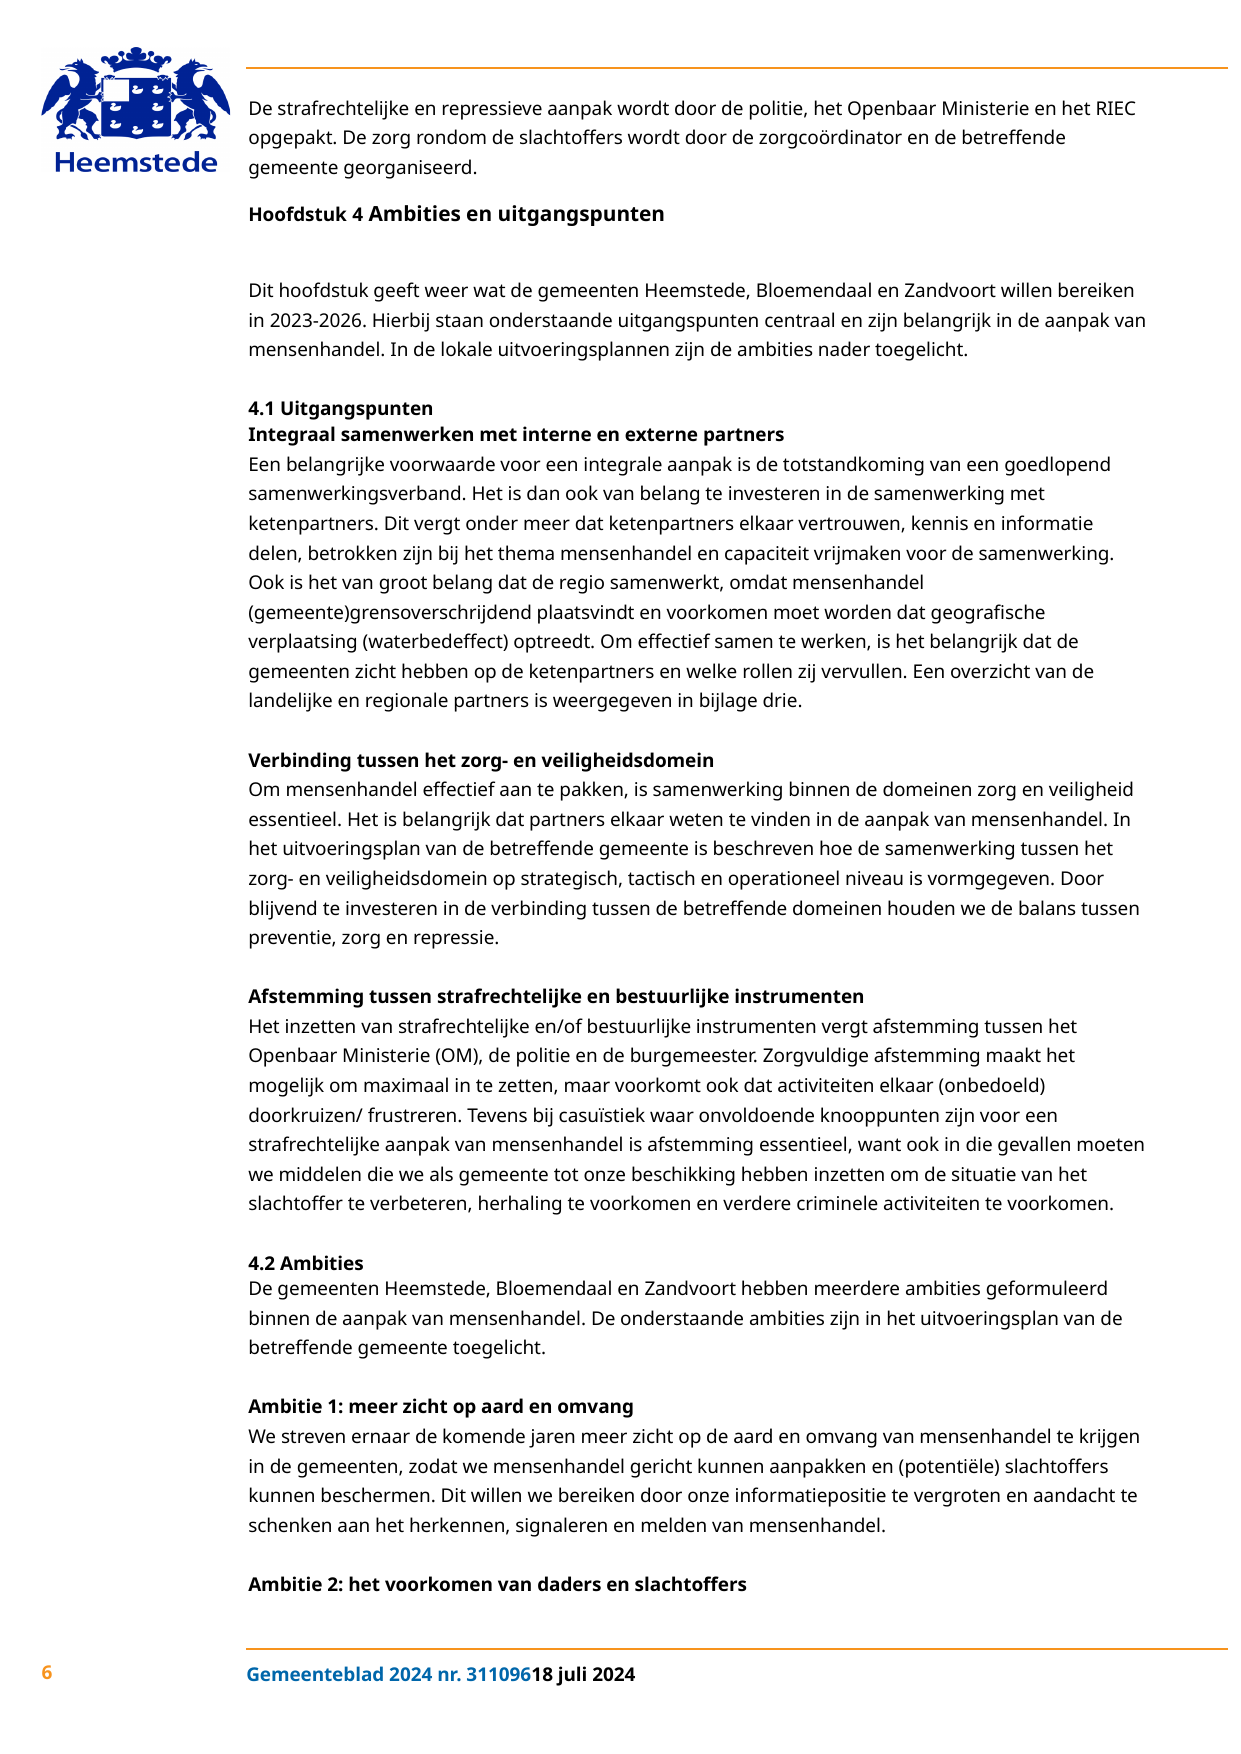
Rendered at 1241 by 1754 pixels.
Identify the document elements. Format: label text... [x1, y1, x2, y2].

text 4.1 Uitgangspunten [248, 396, 1152, 421]
text Om mensenhandel effectief aan te pakken, is samenwerking binnen de domeinen zorg en veiligheid essentieel. Het is belangrijk dat partners elkaar weten te vinden in de aanpak van mensenhandel. In het uitvoeringsplan van de betreffende gemeente is beschreven hoe de samenwerking tussen het zorg- en veiligheidsdomein op strategisch, tactisch en operationeel niveau is vormgegeven. Door blijvend te investeren in de verbinding tussen de betreffende domeinen houden we de balans tussen preventie, zorg en repressie. [248, 776, 1152, 950]
text 4.2 Ambities [248, 1250, 1152, 1275]
text De gemeenten Heemstede, Bloemendaal en Zandvoort hebben meerdere ambities geformuleerd binnen de aanpak van mensenhandel. De onderstaande ambities zijn in het uitvoeringsplan van de betreffende gemeente toegelicht. [248, 1275, 1152, 1360]
text Ambitie 2: het voorkomen van daders en slachtoffers [248, 1571, 1152, 1597]
text Verbinding tussen het zorg- en veiligheidsdomein [248, 747, 1152, 772]
text De strafrechtelijke en repressieve aanpak wordt door de politie, het Openbaar Ministerie en het RIEC opgepakt. De zorg rondom de slachtoffers wordt door de zorgcoördinator en de betreffende gemeente georganiseerd. [248, 95, 1152, 180]
text Dit hoofdstuk geeft weer wat de gemeenten Heemstede, Bloemendaal en Zandvoort willen bereiken in 2023-2026. Hierbij staan onderstaande uitgangspunten centraal en zijn belangrijk in de aanpak van mensenhandel. In de lokale uitvoeringsplannen zijn de ambities nader toegelicht. [248, 277, 1152, 362]
text Het inzetten van strafrechtelijke en/of bestuurlijke instrumenten vergt afstemming tussen het Openbaar Ministerie (OM), de politie en de burgemeester. Zorgvuldige afstemming maakt het mogelijk om maximaal in te zetten, maar voorkomt ook dat activiteiten elkaar (onbedoeld) doorkruizen/ frustreren. Tevens bij casuïstiek waar onvoldoende knooppunten zijn voor een strafrechtelijke aanpak van mensenhandel is afstemming essentieel, want ook in die gevallen moeten we middelen die we als gemeente tot onze beschikking hebben inzetten om de situatie van het slachtoffer te verbeteren, herhaling te voorkomen en verdere criminele activiteiten te voorkomen. [248, 1013, 1152, 1216]
text Afstemming tussen strafrechtelijke en bestuurlijke instrumenten [248, 983, 1152, 1009]
text We streven ernaar de komende jaren meer zicht op de aard en omvang van mensenhandel te krijgen in de gemeenten, zodat we mensenhandel gericht kunnen aanpakken en (potentiële) slachtoffers kunnen beschermen. Dit willen we bereiken door onze informatiepositie te vergroten en aandacht te schenken aan het herkennen, signaleren en melden van mensenhandel. [248, 1423, 1152, 1538]
text Ambitie 1: meer zicht op aard en omvang [248, 1394, 1152, 1419]
picture [41, 47, 231, 172]
text Een belangrijke voorwaarde voor een integrale aanpak is de totstandkoming van een goedlopend samenwerkingsverband. Het is dan ook van belang te investeren in de samenwerking met ketenpartners. Dit vergt onder meer dat ketenpartners elkaar vertrouwen, kennis en informatie delen, betrokken zijn bij het thema mensenhandel en capaciteit vrijmaken voor de samenwerking. Ook is het van groot belang dat de regio samenwerkt, omdat mensenhandel (gemeente)grensoverschrijdend plaatsvindt en voorkomen moet worden dat geografische verplaatsing (waterbedeffect) optreedt. Om effectief samen te werken, is het belangrijk dat de gemeenten zicht hebben op de ketenpartners en welke rollen zij vervullen. Een overzicht van de landelijke en regionale partners is weergegeven in bijlage drie. [248, 451, 1152, 713]
text Integraal samenwerken met interne en externe partners [248, 421, 1152, 447]
text Hoofdstuk 4 Ambities en uitgangspunten [248, 199, 1152, 228]
